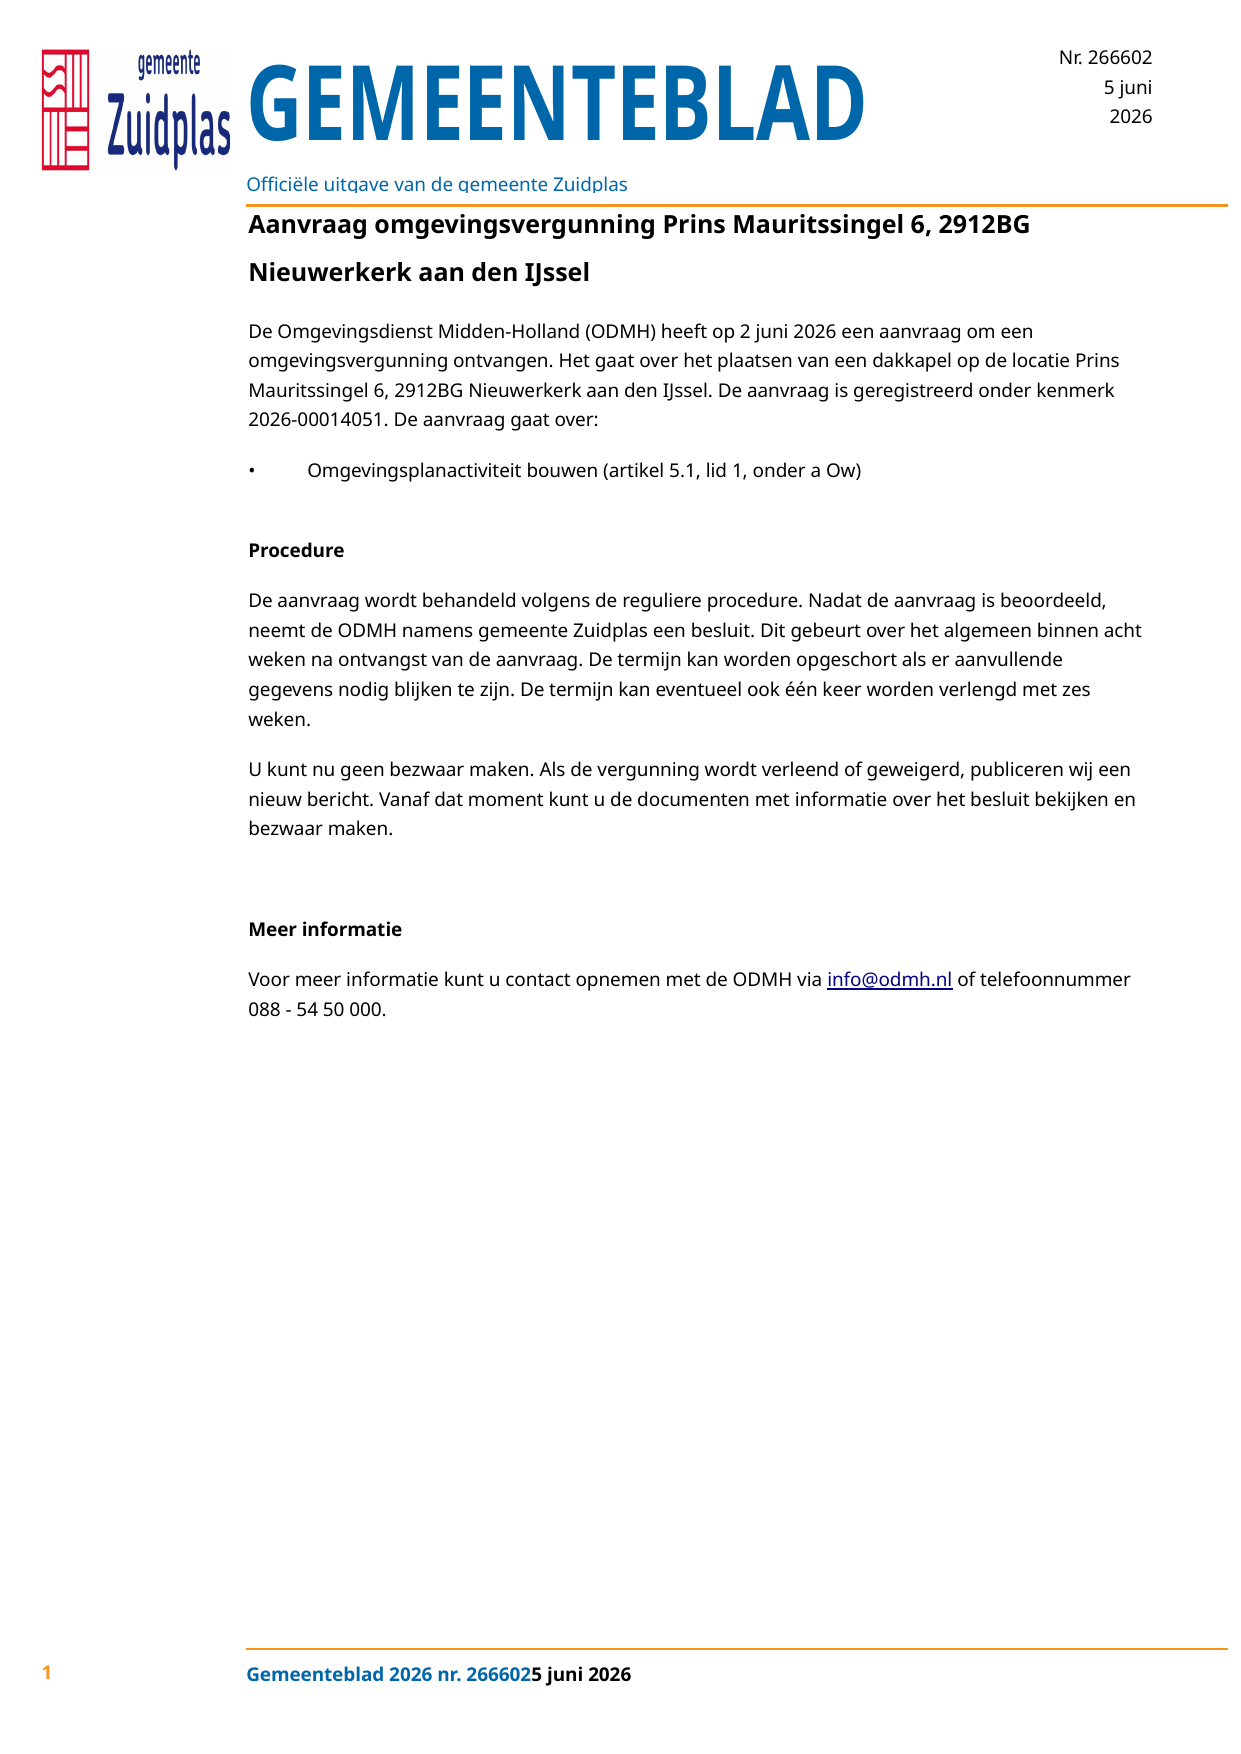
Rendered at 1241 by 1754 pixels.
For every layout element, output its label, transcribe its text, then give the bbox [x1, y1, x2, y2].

list Omgevingsplanactiviteit bouwen (artikel 5.1, lid 1, onder a Ow) [248, 457, 1152, 483]
text Aanvraag omgevingsvergunning Prins Mauritssingel 6, 2912BG Nieuwerkerk aan den IJssel [248, 207, 1152, 288]
text De Omgevingsdienst Midden-Holland (ODMH) heeft op 2 juni 2026 een aanvraag om een omgevingsvergunning ontvangen. Het gaat over het plaatsen van een dakkapel op de locatie Prins Mauritssingel 6, 2912BG Nieuwerkerk aan den IJssel. De aanvraag is geregistreerd onder kenmerk 2026-00014051. De aanvraag gaat over: [248, 318, 1152, 432]
text De aanvraag wordt behandeld volgens de reguliere procedure. Nadat de aanvraag is beoordeeld, neemt de ODMH namens gemeente Zuidplas een besluit. Dit gebeurt over het algemeen binnen acht weken na ontvangst van de aanvraag. De termijn kan worden opgeschort als er aanvullende gegevens nodig blijken te zijn. De termijn kan eventueel ook één keer worden verlengd met zes weken. [248, 587, 1152, 732]
text U kunt nu geen bezwaar maken. Als de vergunning wordt verleend of geweigerd, publiceren wij een nieuw bericht. Vanaf dat moment kunt u de documenten met informatie over het besluit bekijken en bezwaar maken. [248, 756, 1152, 841]
text Voor meer informatie kunt u contact opnemen met de ODMH via info@odmh.nl of telefoonnummer 088 - 54 50 000. [248, 967, 1152, 1022]
picture [41, 47, 231, 172]
text Procedure [248, 537, 1152, 563]
text Meer informatie [248, 916, 1152, 942]
